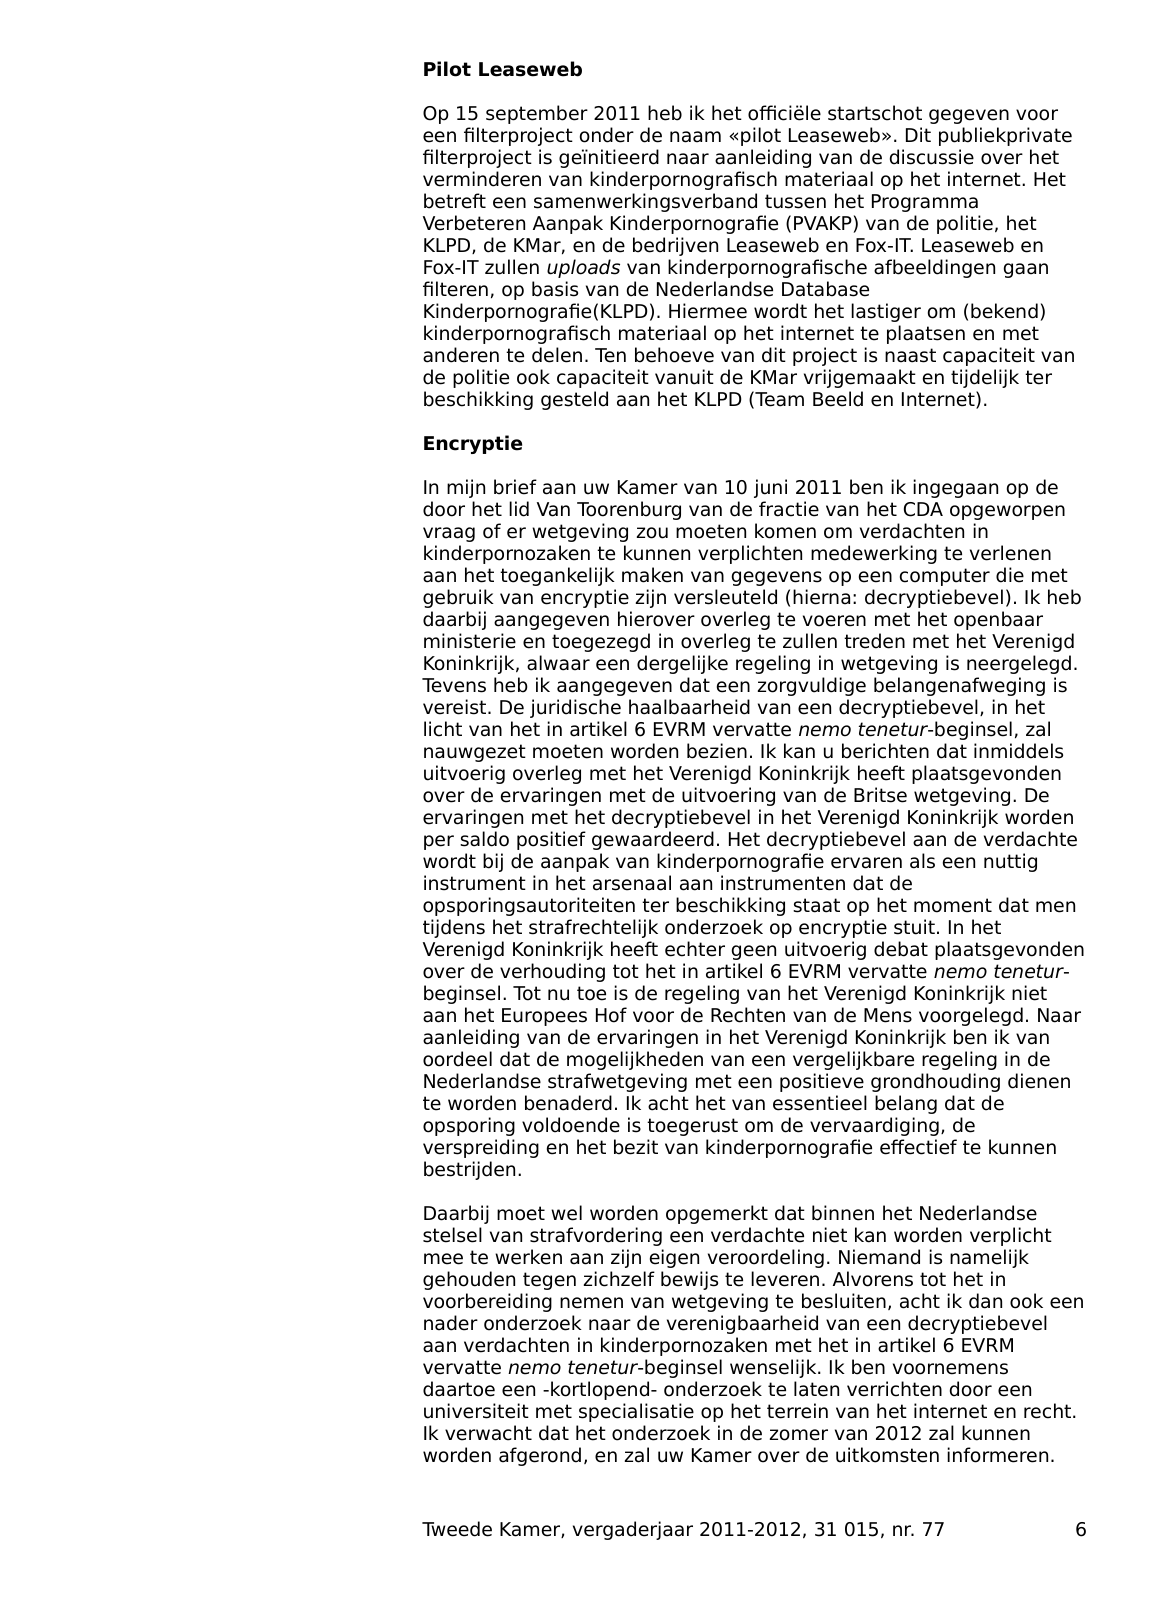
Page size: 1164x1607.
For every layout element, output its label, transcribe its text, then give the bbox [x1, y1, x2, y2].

text Daarbij moet wel worden opgemerkt dat binnen het Nederlandse stelsel van strafvordering een verdachte niet kan worden verplicht mee te werken aan zijn eigen veroordeling. Niemand is namelijk gehouden tegen zichzelf bewijs te leveren. Alvorens tot het in voorbereiding nemen van wetgeving te besluiten, acht ik dan ook een nader onderzoek naar de verenigbaarheid van een decryptiebevel aan verdachten in kinderpornozaken met het in artikel 6 EVRM vervatte nemo tenetur-beginsel wenselijk. Ik ben voornemens daartoe een -kortlopend- onderzoek te laten verrichten door een universiteit met specialisatie op het terrein van het internet en recht. Ik verwacht dat het onderzoek in de zomer van 2012 zal kunnen worden afgerond, en zal uw Kamer over de uitkomsten informeren. [422, 1203, 1087, 1467]
text In mijn brief aan uw Kamer van 10 juni 2011 ben ik ingegaan op de door het lid Van Toorenburg van de fractie van het CDA opgeworpen vraag of er wetgeving zou moeten komen om verdachten in kinderpornozaken te kunnen verplichten medewerking te verlenen aan het toegankelijk maken van gegevens op een computer die met gebruik van encryptie zijn versleuteld (hierna: decryptiebevel). Ik heb daarbij aangegeven hierover overleg te voeren met het openbaar ministerie en toegezegd in overleg te zullen treden met het Verenigd Koninkrijk, alwaar een dergelijke regeling in wetgeving is neergelegd. Tevens heb ik aangegeven dat een zorgvuldige belangenafweging is vereist. De juridische haalbaarheid van een decryptiebevel, in het licht van het in artikel 6 EVRM vervatte nemo tenetur-beginsel, zal nauwgezet moeten worden bezien. Ik kan u berichten dat inmiddels uitvoerig overleg met het Verenigd Koninkrijk heeft plaatsgevonden over de ervaringen met de uitvoering van de Britse wetgeving. De ervaringen met het decryptiebevel in het Verenigd Koninkrijk worden per saldo positief gewaardeerd. Het decryptiebevel aan de verdachte wordt bij de aanpak van kinderpornografie ervaren als een nuttig instrument in het arsenaal aan instrumenten dat de opsporingsautoriteiten ter beschikking staat op het moment dat men tijdens het strafrechtelijk onderzoek op encryptie stuit. In het Verenigd Koninkrijk heeft echter geen uitvoerig debat plaatsgevonden over de verhouding tot het in artikel 6 EVRM vervatte nemo tenetur-beginsel. Tot nu toe is de regeling van het Verenigd Koninkrijk niet aan het Europees Hof voor de Rechten van de Mens voorgelegd. Naar aanleiding van de ervaringen in het Verenigd Koninkrijk ben ik van oordeel dat de mogelijkheden van een vergelijkbare regeling in de Nederlandse strafwetgeving met een positieve grondhouding dienen te worden benaderd. Ik acht het van essentieel belang dat de opsporing voldoende is toegerust om de vervaardiging, de verspreiding en het bezit van kinderpornografie effectief te kunnen bestrijden. [422, 477, 1087, 1181]
text Op 15 september 2011 heb ik het officiële startschot gegeven voor een filterproject onder de naam «pilot Leaseweb». Dit publiekprivate filterproject is geïnitieerd naar aanleiding van de discussie over het verminderen van kinderpornografisch materiaal op het internet. Het betreft een samenwerkingsverband tussen het Programma Verbeteren Aanpak Kinderpornografie (PVAKP) van de politie, het KLPD, de KMar, en de bedrijven Leaseweb en Fox-IT. Leaseweb en Fox-IT zullen uploads van kinderpornografische afbeeldingen gaan filteren, op basis van de Nederlandse Database Kinderpornografie(KLPD). Hiermee wordt het lastiger om (bekend) kinderpornografisch materiaal op het internet te plaatsen en met anderen te delen. Ten behoeve van dit project is naast capaciteit van de politie ook capaciteit vanuit de KMar vrijgemaakt en tijdelijk ter beschikking gesteld aan het KLPD (Team Beeld en Internet). [422, 103, 1087, 411]
subtitle Encryptie [422, 433, 1087, 455]
subtitle Pilot Leaseweb [422, 59, 1087, 81]
